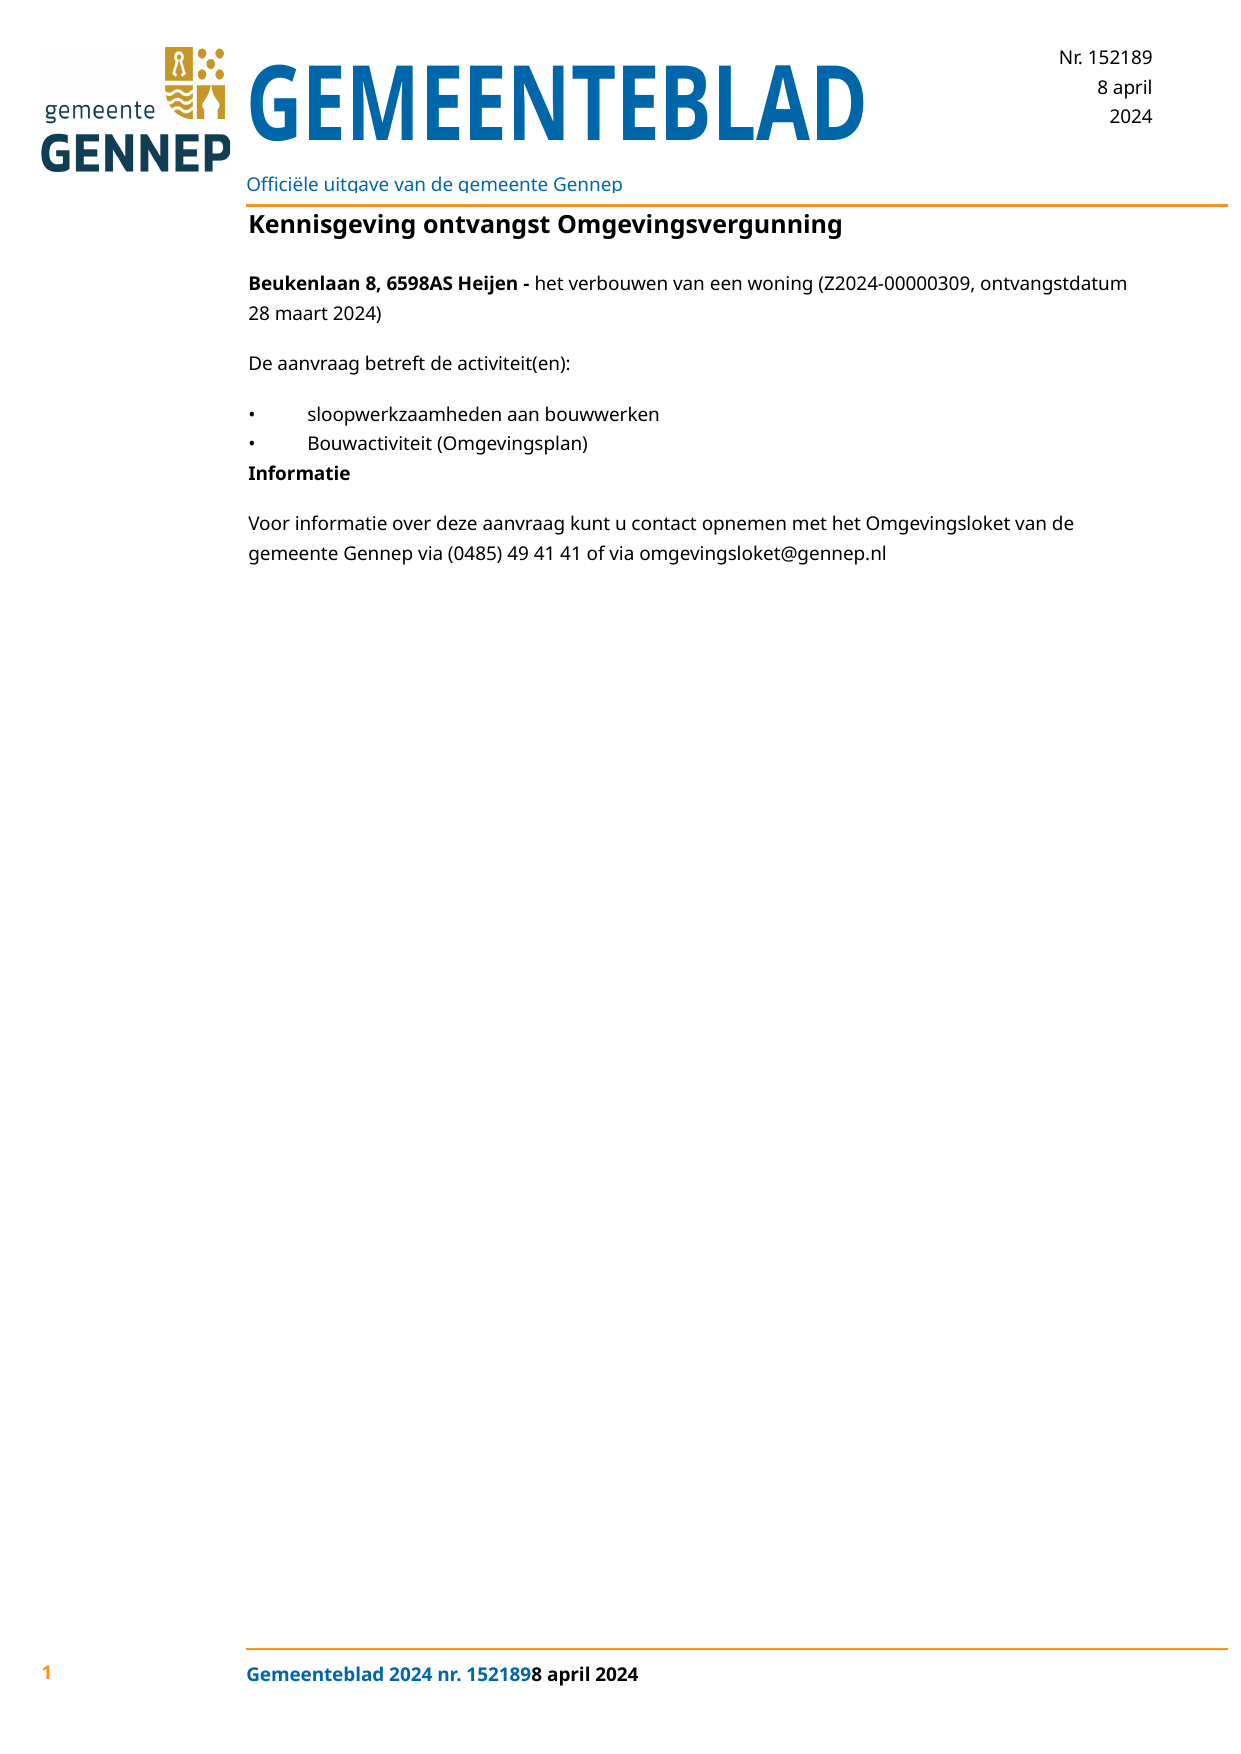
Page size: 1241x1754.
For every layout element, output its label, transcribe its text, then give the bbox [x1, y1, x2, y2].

list Bouwactiviteit (Omgevingsplan) [248, 430, 1152, 456]
text Beukenlaan 8, 6598AS Heijen - het verbouwen van een woning (Z2024-00000309, ontvangstdatum 28 maart 2024) [248, 270, 1152, 326]
text De aanvraag betreft de activiteit(en): [248, 350, 1152, 376]
text Voor informatie over deze aanvraag kunt u contact opnemen met het Omgevingsloket van de gemeente Gennep via (0485) 49 41 41 of via omgevingsloket@gennep.nl [248, 510, 1152, 566]
text Kennisgeving ontvangst Omgevingsvergunning [248, 207, 1152, 241]
picture [41, 47, 231, 172]
list sloopwerkzaamheden aan bouwwerken [248, 401, 1152, 426]
text Informatie [248, 460, 1152, 486]
